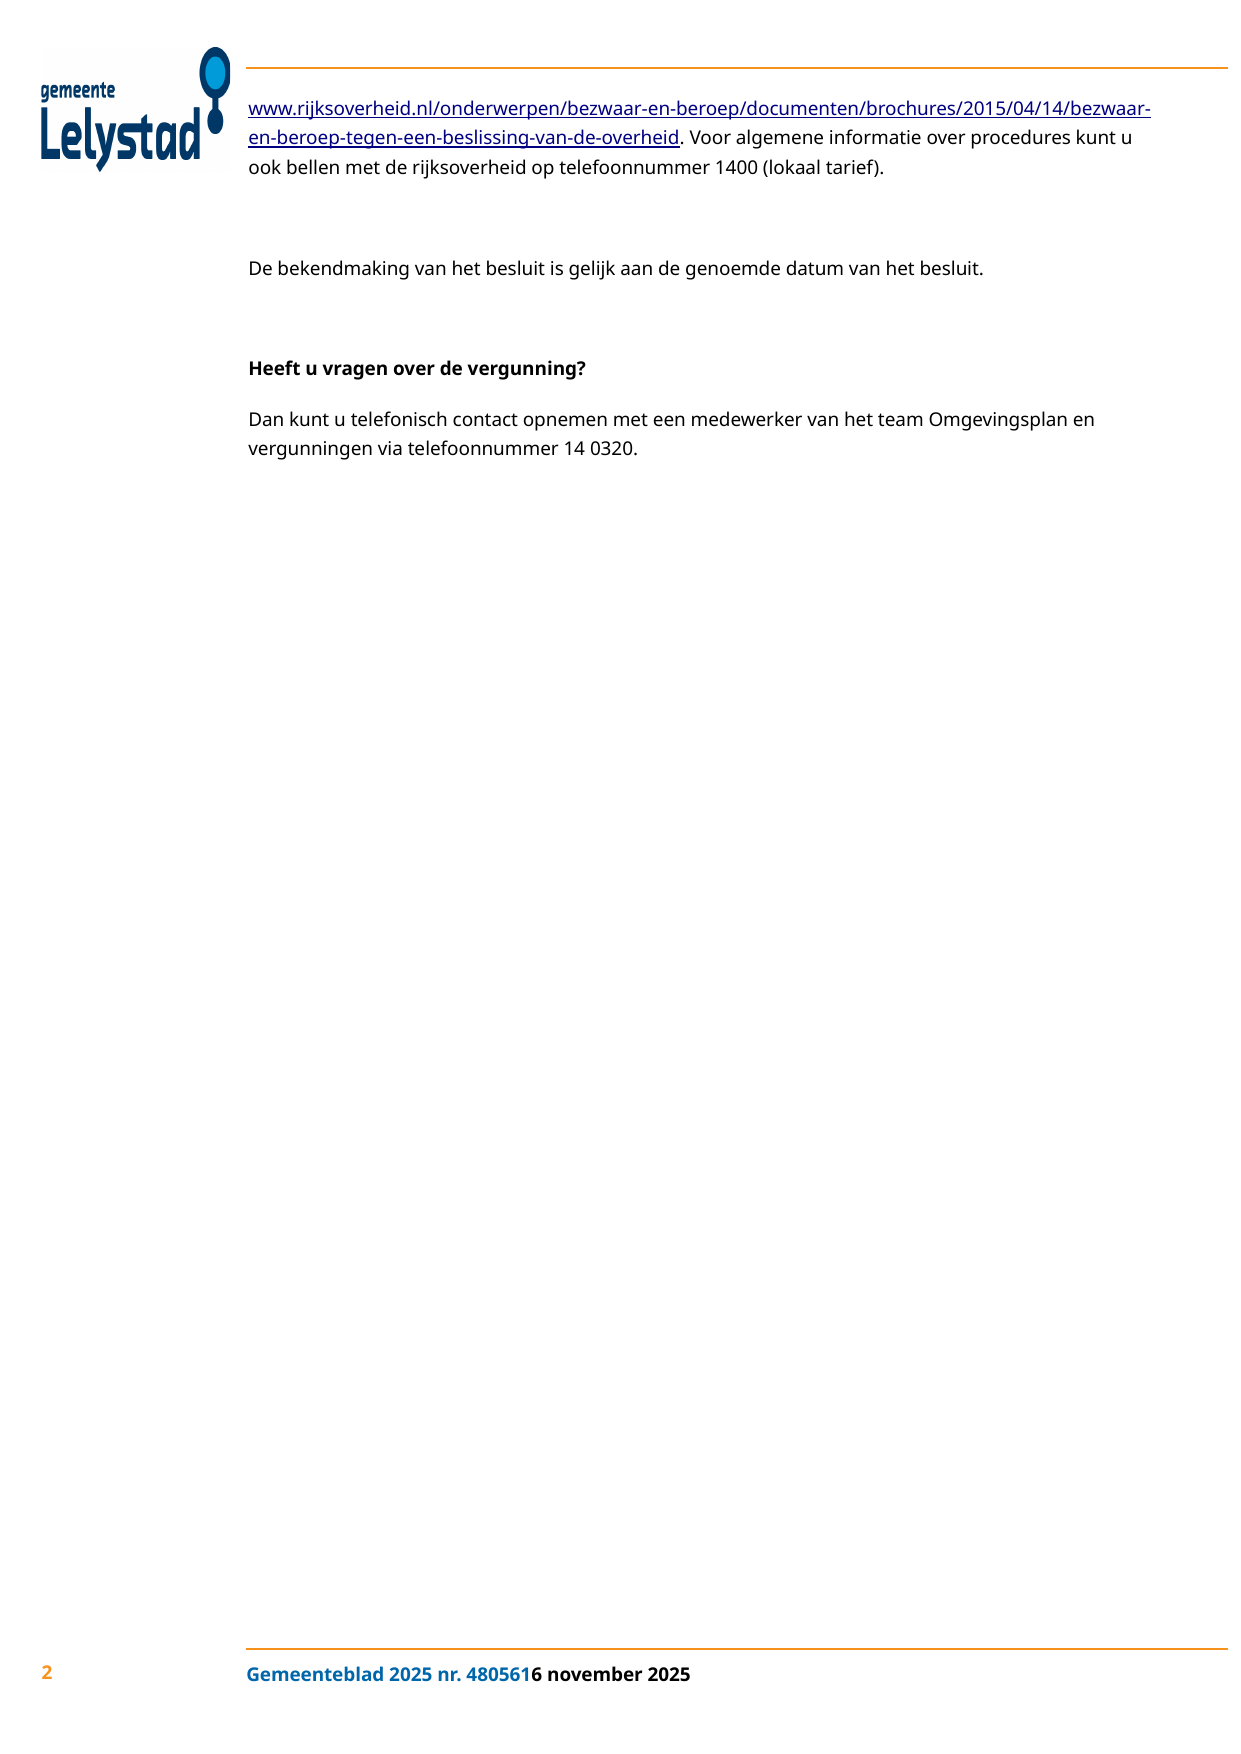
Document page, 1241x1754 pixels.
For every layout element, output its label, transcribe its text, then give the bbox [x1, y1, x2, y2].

text Heeft u vragen over de vergunning? [248, 356, 1152, 381]
picture [41, 47, 231, 172]
text www.rijksoverheid.nl/onderwerpen/bezwaar-en-beroep/documenten/brochures/2015/04/14/bezwaar-en-beroep-tegen-een-beslissing-van-de-overheid. Voor algemene informatie over procedures kunt u ook bellen met de rijksoverheid op telefoonnummer 1400 (lokaal tarief). [248, 95, 1152, 180]
text Dan kunt u telefonisch contact opnemen met een medewerker van het team Omgevingsplan en vergunningen via telefoonnummer 14 0320. [248, 406, 1152, 461]
text De bekendmaking van het besluit is gelijk aan de genoemde datum van het besluit. [248, 255, 1152, 281]
